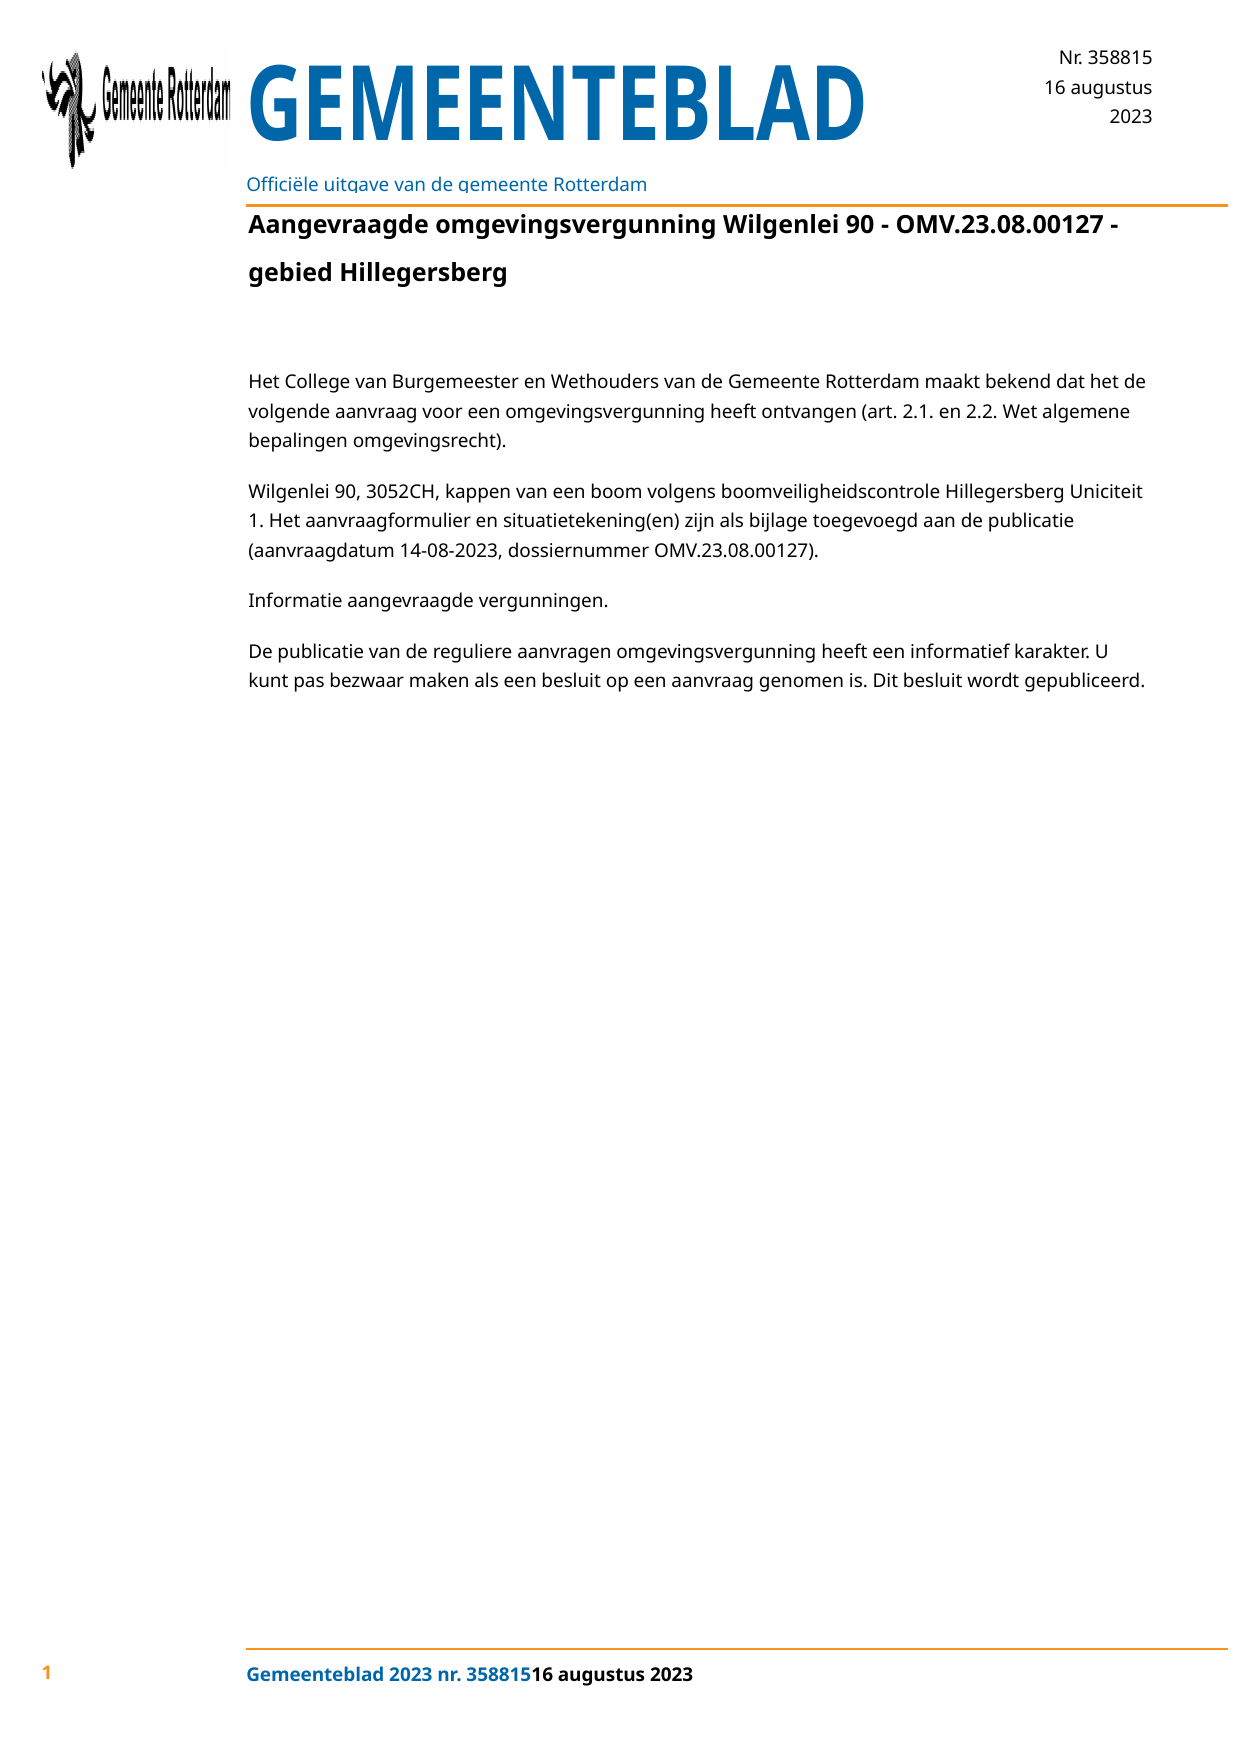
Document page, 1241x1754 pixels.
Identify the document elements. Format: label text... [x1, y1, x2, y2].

text Het College van Burgemeester en Wethouders van de Gemeente Rotterdam maakt bekend dat het de volgende aanvraag voor een omgevingsvergunning heeft ontvangen (art. 2.1. en 2.2. Wet algemene bepalingen omgevingsrecht). [248, 368, 1152, 453]
text Informatie aangevraagde vergunningen. [248, 587, 1152, 613]
picture [41, 47, 231, 172]
text Wilgenlei 90, 3052CH, kappen van een boom volgens boomveiligheidscontrole Hillegersberg Uniciteit 1. Het aanvraagformulier en situatietekening(en) zijn als bijlage toegevoegd aan de publicatie (aanvraagdatum 14-08-2023, dossiernummer OMV.23.08.00127). [248, 478, 1152, 563]
text De publicatie van de reguliere aanvragen omgevingsvergunning heeft een informatief karakter. U kunt pas bezwaar maken als een besluit op een aanvraag genomen is. Dit besluit wordt gepubliceerd. [248, 638, 1152, 693]
text Aangevraagde omgevingsvergunning Wilgenlei 90 - OMV.23.08.00127 - gebied Hillegersberg [248, 207, 1152, 288]
